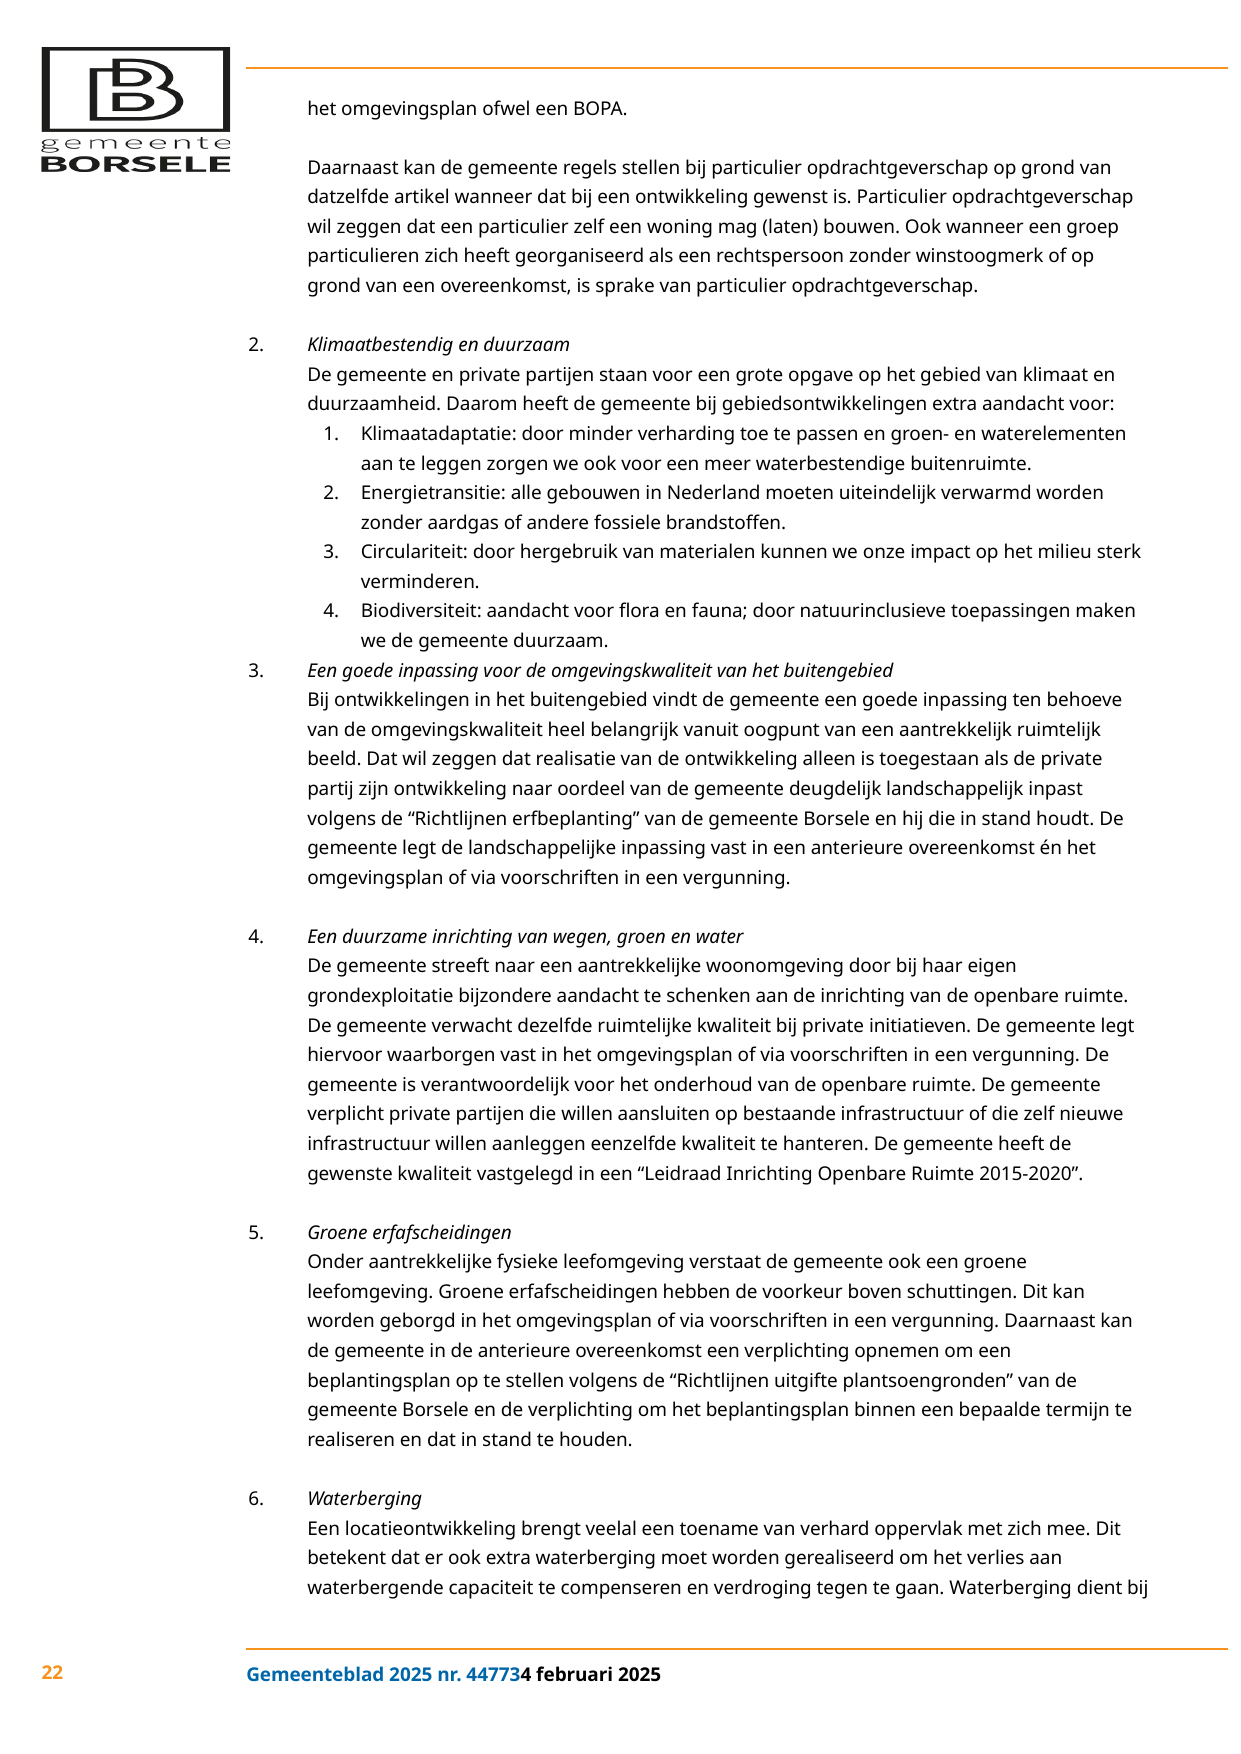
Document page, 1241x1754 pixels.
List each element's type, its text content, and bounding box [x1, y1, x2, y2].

list De gemeente streeft naar een aantrekkelijke woonomgeving door bij haar eigen grondexploitatie bijzondere aandacht te schenken aan de inrichting van de openbare ruimte. De gemeente verwacht dezelfde ruimtelijke kwaliteit bij private initiatieven. De gemeente legt hiervoor waarborgen vast in het omgevingsplan of via voorschriften in een vergunning. De gemeente is verantwoordelijk voor het onderhoud van de openbare ruimte. De gemeente verplicht private partijen die willen aansluiten op bestaande infrastructuur of die zelf nieuwe infrastructuur willen aanleggen eenzelfde kwaliteit te hanteren. De gemeente heeft de gewenste kwaliteit vastgelegd in een “Leidraad Inrichting Openbare Ruimte 2015-2020”. [248, 953, 1152, 1186]
list Daarnaast kan de gemeente regels stellen bij particulier opdrachtgeverschap op grond van datzelfde artikel wanneer dat bij een ontwikkeling gewenst is. Particulier opdrachtgeverschap wil zeggen dat een particulier zelf een woning mag (laten) bouwen. Ook wanneer een groep particulieren zich heeft georganiseerd als een rechtspersoon zonder winstoogmerk of op grond van een overeenkomst, is sprake van particulier opdrachtgeverschap. [248, 154, 1152, 298]
list Energietransitie: alle gebouwen in Nederland moeten uiteindelijk verwarmd worden zonder aardgas of andere fossiele brandstoffen. [323, 479, 1152, 535]
list Onder aantrekkelijke fysieke leefomgeving verstaat de gemeente ook een groene leefomgeving. Groene erfafscheidingen hebben de voorkeur boven schuttingen. Dit kan worden geborgd in het omgevingsplan of via voorschriften in een vergunning. Daarnaast kan de gemeente in de anterieure overeenkomst een verplichting opnemen om een beplantingsplan op te stellen volgens de “Richtlijnen uitgifte plantsoengronden” van de gemeente Borsele en de verplichting om het beplantingsplan binnen een bepaalde termijn te realiseren en dat in stand te houden. [248, 1248, 1152, 1452]
list Een locatieontwikkeling brengt veelal een toename van verhard oppervlak met zich mee. Dit betekent dat er ook extra waterberging moet worden gerealiseerd om het verlies aan waterbergende capaciteit te compenseren en verdroging tegen te gaan. Waterberging dient bij [248, 1515, 1152, 1600]
list Bij ontwikkelingen in het buitengebied vindt de gemeente een goede inpassing ten behoeve van de omgevingskwaliteit heel belangrijk vanuit oogpunt van een aantrekkelijk ruimtelijk beeld. Dat wil zeggen dat realisatie van de ontwikkeling alleen is toegestaan als de private partij zijn ontwikkeling naar oordeel van de gemeente deugdelijk landschappelijk inpast volgens de “Richtlijnen erfbeplanting” van de gemeente Borsele en hij die in stand houdt. De gemeente legt de landschappelijke inpassing vast in een anterieure overeenkomst én het omgevingsplan of via voorschriften in een vergunning. [248, 686, 1152, 890]
picture [41, 47, 231, 172]
list het omgevingsplan ofwel een BOPA. [248, 95, 1152, 121]
list Groene erfafscheidingen [248, 1219, 1152, 1245]
list Een goede inpassing voor de omgevingskwaliteit van het buitengebied [248, 657, 1152, 683]
list De gemeente en private partijen staan voor een grote opgave op het gebied van klimaat en duurzaamheid. Daarom heeft de gemeente bij gebiedsontwikkelingen extra aandacht voor: [248, 361, 1152, 416]
list Klimaatbestendig en duurzaam [248, 331, 1152, 357]
list Biodiversiteit: aandacht voor flora en fauna; door natuurinclusieve toepassingen maken we de gemeente duurzaam. [323, 598, 1152, 653]
list Een duurzame inrichting van wegen, groen en water [248, 923, 1152, 949]
list Klimaatadaptatie: door minder verharding toe te passen en groen- en waterelementen aan te leggen zorgen we ook voor een meer waterbestendige buitenruimte. [323, 420, 1152, 476]
list Waterberging [248, 1485, 1152, 1511]
list Circulariteit: door hergebruik van materialen kunnen we onze impact op het milieu sterk verminderen. [323, 538, 1152, 594]
